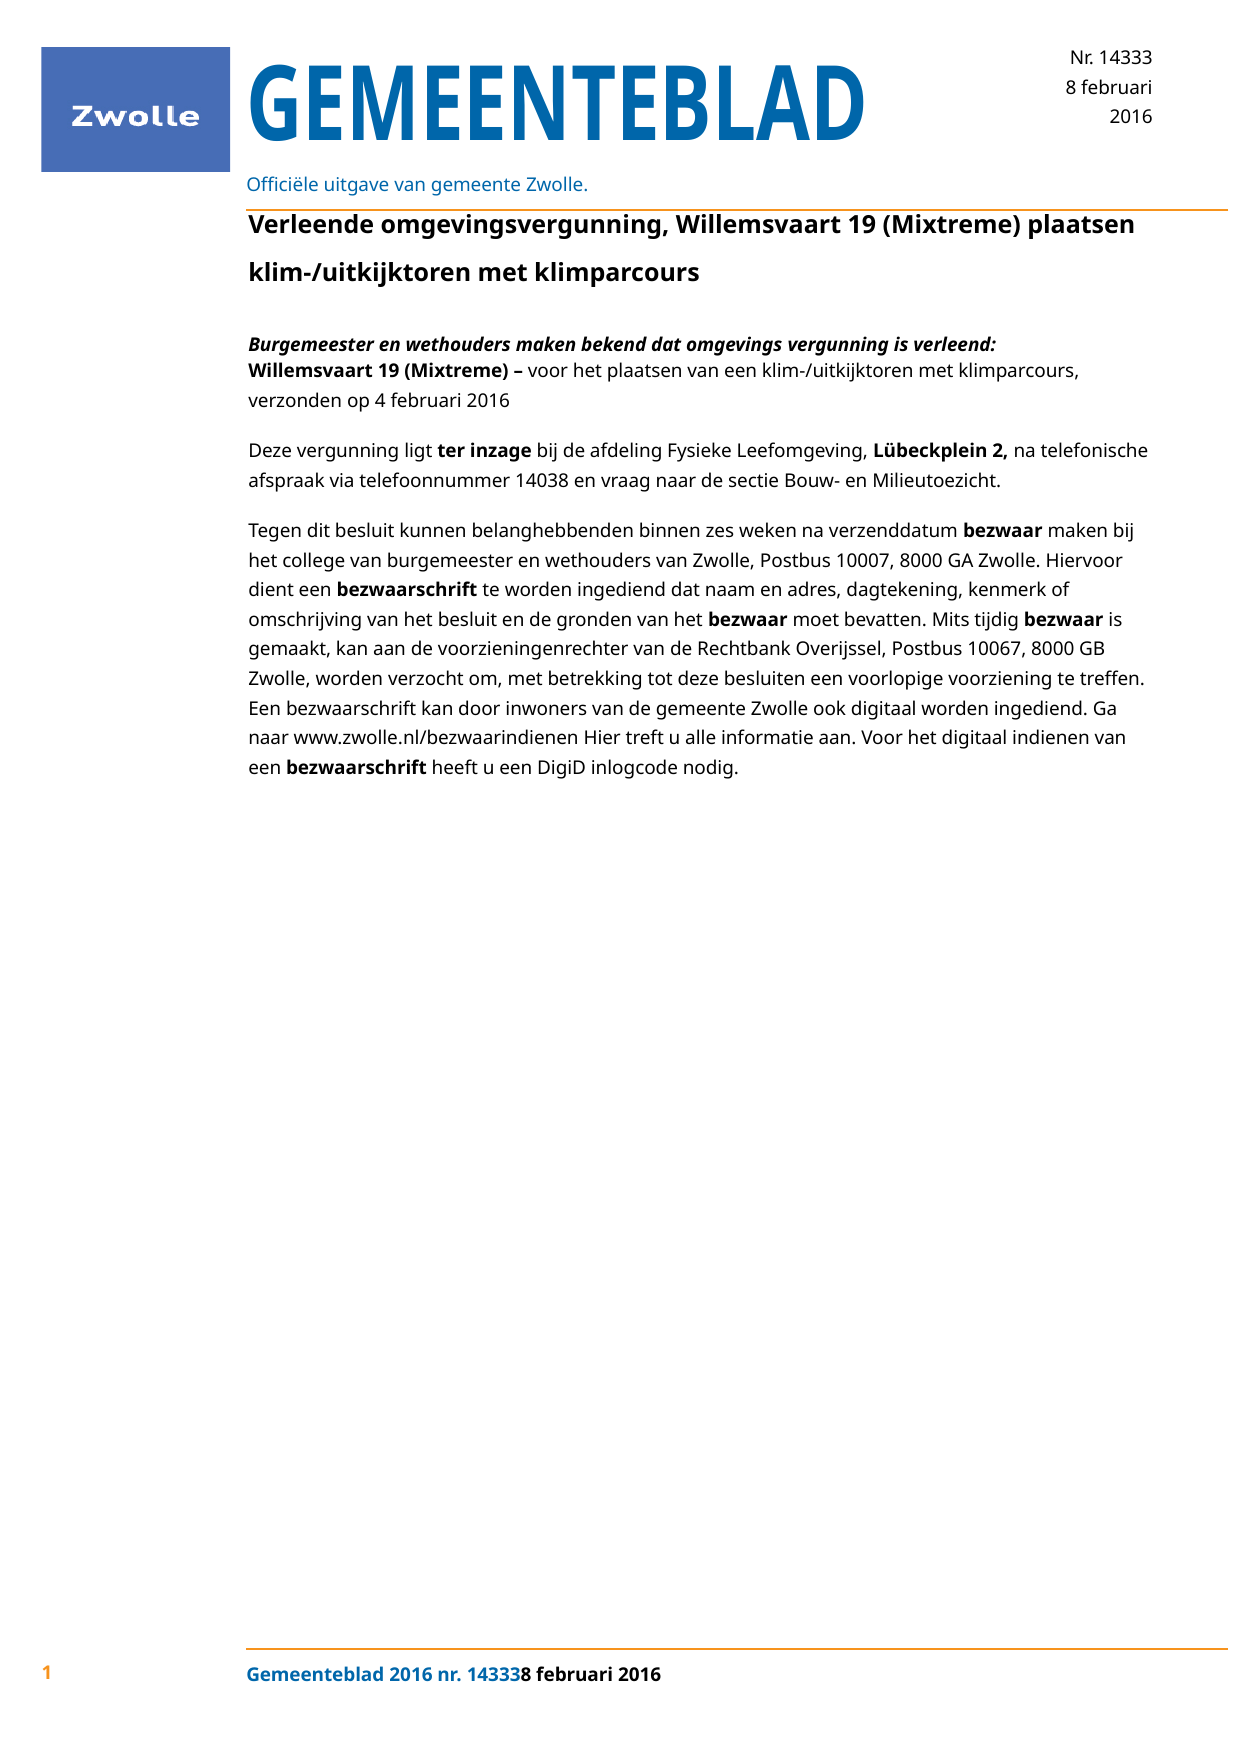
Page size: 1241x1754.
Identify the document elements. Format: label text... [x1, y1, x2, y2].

picture [41, 47, 231, 172]
text Burgemeester en wethouders maken bekend dat omgevings vergunning is verleend: [248, 331, 1152, 357]
text Tegen dit besluit kunnen belanghebbenden binnen zes weken na verzenddatum bezwaar maken bij het college van burgemeester en wethouders van Zwolle, Postbus 10007, 8000 GA Zwolle. Hiervoor dient een bezwaarschrift te worden ingediend dat naam en adres, dagtekening, kenmerk of omschrijving van het besluit en de gronden van het bezwaar moet bevatten. Mits tijdig bezwaar is gemaakt, kan aan de voorzieningenrechter van de Rechtbank Overijssel, Postbus 10067, 8000 GB Zwolle, worden verzocht om, met betrekking tot deze besluiten een voorlopige voorziening te treffen. Een bezwaarschrift kan door inwoners van de gemeente Zwolle ook digitaal worden ingediend. Ga naar www.zwolle.nl/bezwaarindienen Hier treft u alle informatie aan. Voor het digitaal indienen van een bezwaarschrift heeft u een DigiD inlogcode nodig. [248, 517, 1152, 779]
text Willemsvaart 19 (Mixtreme) – voor het plaatsen van een klim-/uitkijktoren met klimparcours, verzonden op 4 februari 2016 [248, 357, 1152, 412]
text Deze vergunning ligt ter inzage bij de afdeling Fysieke Leefomgeving, Lübeckplein 2, na telefonische afspraak via telefoonnummer 14038 en vraag naar de sectie Bouw- en Milieutoezicht. [248, 437, 1152, 492]
text Verleende omgevingsvergunning, Willemsvaart 19 (Mixtreme) plaatsen klim-/uitkijktoren met klimparcours [248, 211, 1152, 288]
